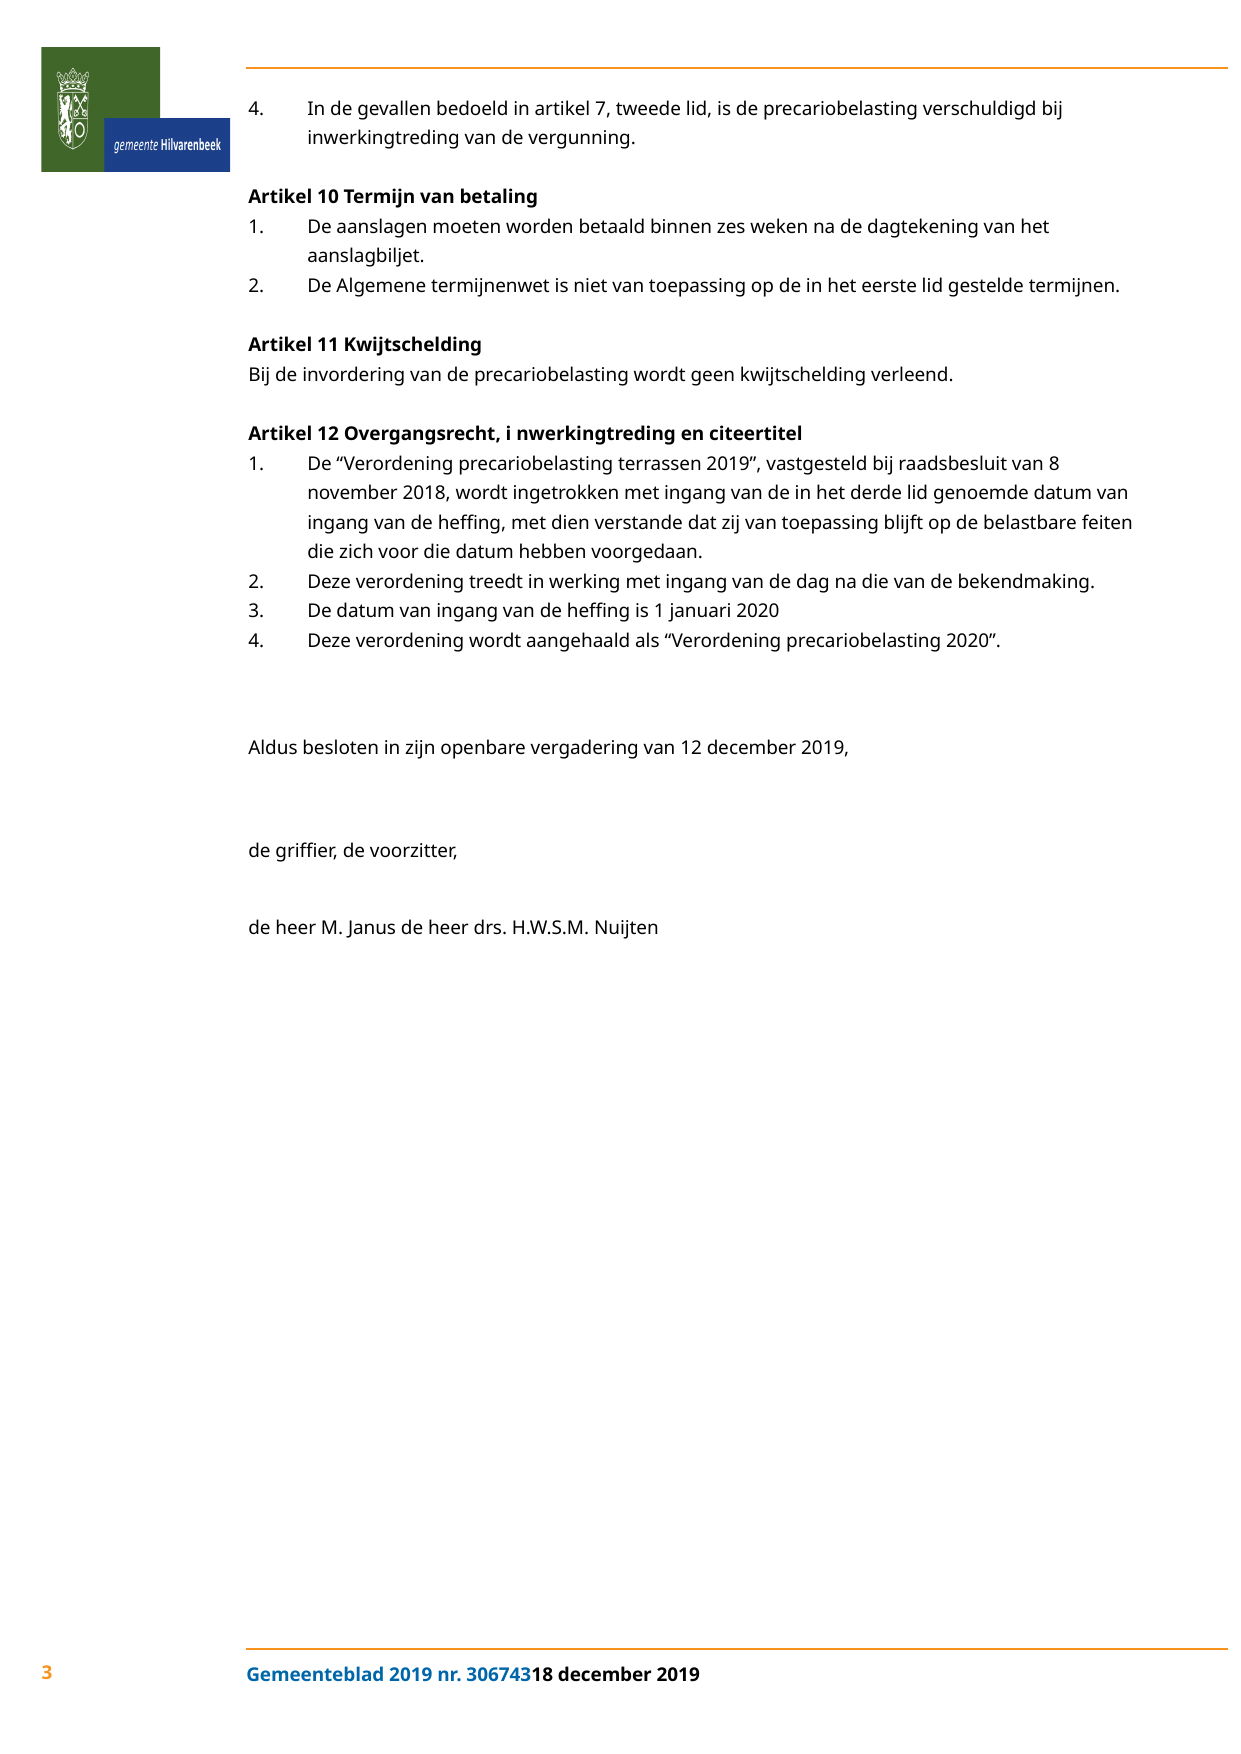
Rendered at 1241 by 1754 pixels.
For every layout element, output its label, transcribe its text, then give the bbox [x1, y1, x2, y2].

text Aldus besloten in zijn openbare vergadering van 12 december 2019, [248, 734, 1152, 760]
text Artikel 11 Kwijtschelding [248, 331, 1152, 357]
list De aanslagen moeten worden betaald binnen zes weken na de dagtekening van het aanslagbiljet. [248, 213, 1152, 268]
list In de gevallen bedoeld in artikel 7, tweede lid, is de precariobelasting verschuldigd bij inwerkingtreding van de vergunning. [248, 95, 1152, 150]
list De “Verordening precariobelasting terrassen 2019”, vastgesteld bij raadsbesluit van 8 november 2018, wordt ingetrokken met ingang van de in het derde lid genoemde datum van ingang van de heffing, met dien verstande dat zij van toepassing blijft op de belastbare feiten die zich voor die datum hebben voorgedaan. [248, 450, 1152, 564]
text de griffier, de voorzitter, [248, 837, 1152, 863]
text de heer M. Janus de heer drs. H.W.S.M. Nuijten [248, 914, 1152, 940]
list De datum van ingang van de heffing is 1 januari 2020 [248, 598, 1152, 623]
text Bij de invordering van de precariobelasting wordt geen kwijtschelding verleend. [248, 361, 1152, 387]
list De Algemene termijnenwet is niet van toepassing op de in het eerste lid gestelde termijnen. [248, 272, 1152, 298]
list Deze verordening treedt in werking met ingang van de dag na die van de bekendmaking. [248, 568, 1152, 594]
picture [41, 47, 231, 172]
list Deze verordening wordt aangehaald als “Verordening precariobelasting 2020”. [248, 627, 1152, 653]
text Artikel 10 Termijn van betaling [248, 183, 1152, 209]
text Artikel 12 Overgangsrecht, i nwerkingtreding en citeertitel [248, 420, 1152, 446]
